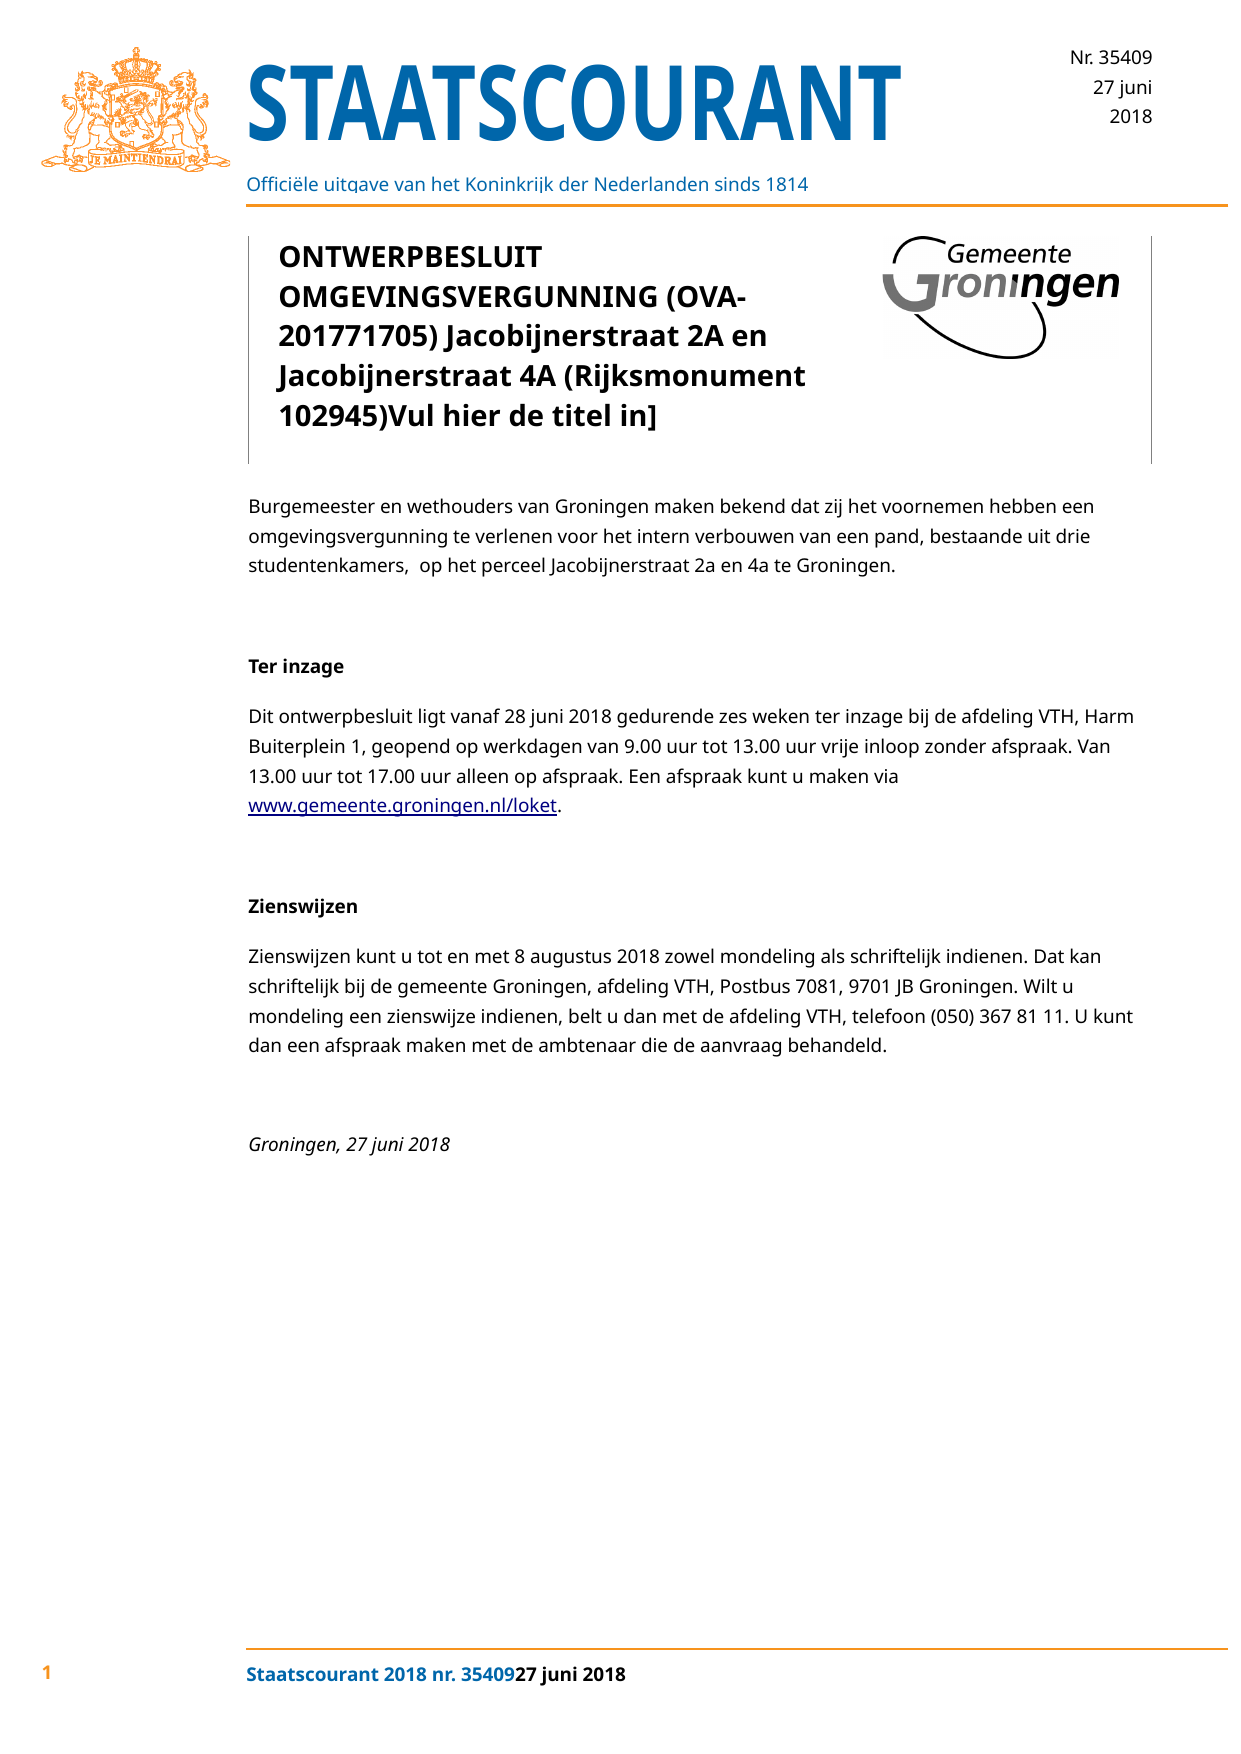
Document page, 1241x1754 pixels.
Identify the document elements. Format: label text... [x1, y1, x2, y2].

table_header ONTWERPBESLUIT OMGEVINGSVERGUNNING (OVA-201771705) Jacobijnerstraat 2A en Jacobijnerstraat 4A (Rijksmonument 102945)Vul hier de titel in] [249, 236, 850, 464]
text Groningen, 27 juni 2018 [248, 1131, 1152, 1156]
table_header [1119, 236, 1151, 358]
text Ter inzage [248, 653, 1152, 679]
text Zienswijzen kunt u tot en met 8 augustus 2018 zowel mondeling als schriftelijk indienen. Dat kan schriftelijk bij de gemeente Groningen, afdeling VTH, Postbus 7081, 9701 JB Groningen. Wilt u mondeling een zienswijze indienen, belt u dan met de afdeling VTH, telefoon (050) 367 81 11. U kunt dan een afspraak maken met de ambtenaar die de aanvraag behandeld. [248, 944, 1152, 1058]
picture [882, 236, 1119, 359]
picture [41, 47, 231, 172]
table_header [850, 236, 882, 358]
text Burgemeester en wethouders van Groningen maken bekend dat zij het voornemen hebben een omgevingsvergunning te verlenen voor het intern verbouwen van een pand, bestaande uit drie studentenkamers, op het perceel Jacobijnerstraat 2a en 4a te Groningen. [248, 493, 1152, 578]
table_header [850, 359, 1151, 464]
text Zienswijzen [248, 893, 1152, 919]
text Dit ontwerpbesluit ligt vanaf 28 juni 2018 gedurende zes weken ter inzage bij de afdeling VTH, Harm Buiterplein 1, geopend op werkdagen van 9.00 uur tot 13.00 uur vrije inloop zonder afspraak. Van 13.00 uur tot 17.00 uur alleen op afspraak. Een afspraak kunt u maken via www.gemeente.groningen.nl/loket. [248, 704, 1152, 818]
